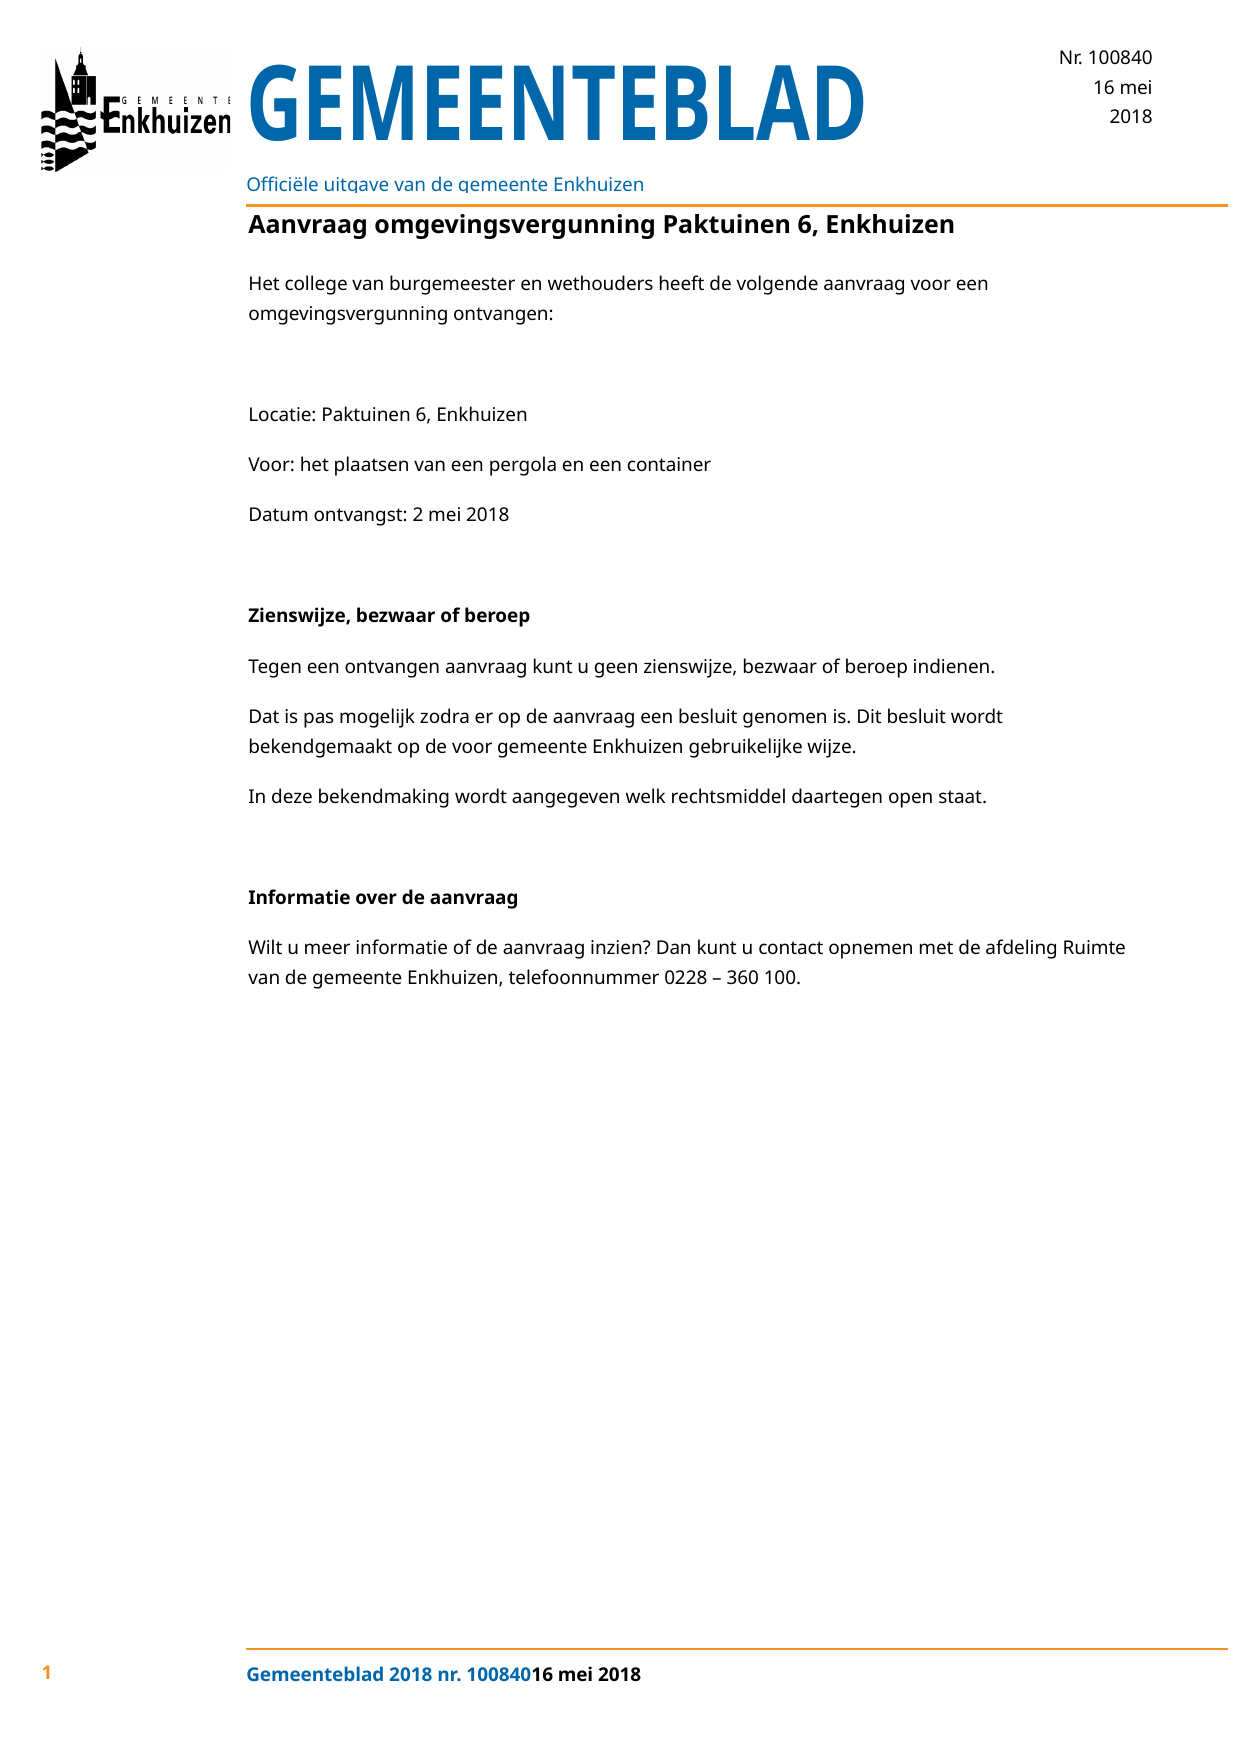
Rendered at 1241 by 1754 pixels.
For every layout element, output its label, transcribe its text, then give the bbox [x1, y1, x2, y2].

text Het college van burgemeester en wethouders heeft de volgende aanvraag voor een omgevingsvergunning ontvangen: [248, 270, 1152, 326]
text Tegen een ontvangen aanvraag kunt u geen zienswijze, bezwaar of beroep indienen. [248, 653, 1152, 678]
picture [41, 47, 231, 172]
text Wilt u meer informatie of de aanvraag inzien? Dan kunt u contact opnemen met de afdeling Ruimte van de gemeente Enkhuizen, telefoonnummer 0228 – 360 100. [248, 934, 1152, 990]
text In deze bekendmaking wordt aangegeven welk rechtsmiddel daartegen open staat. [248, 783, 1152, 809]
text Datum ontvangst: 2 mei 2018 [248, 502, 1152, 527]
text Locatie: Paktuinen 6, Enkhuizen [248, 401, 1152, 426]
text Informatie over de aanvraag [248, 884, 1152, 910]
text Dat is pas mogelijk zodra er op de aanvraag een besluit genomen is. Dit besluit wordt bekendgemaakt op de voor gemeente Enkhuizen gebruikelijke wijze. [248, 703, 1152, 758]
text Aanvraag omgevingsvergunning Paktuinen 6, Enkhuizen [248, 207, 1152, 241]
text Zienswijze, bezwaar of beroep [248, 602, 1152, 628]
text Voor: het plaatsen van een pergola en een container [248, 451, 1152, 477]
